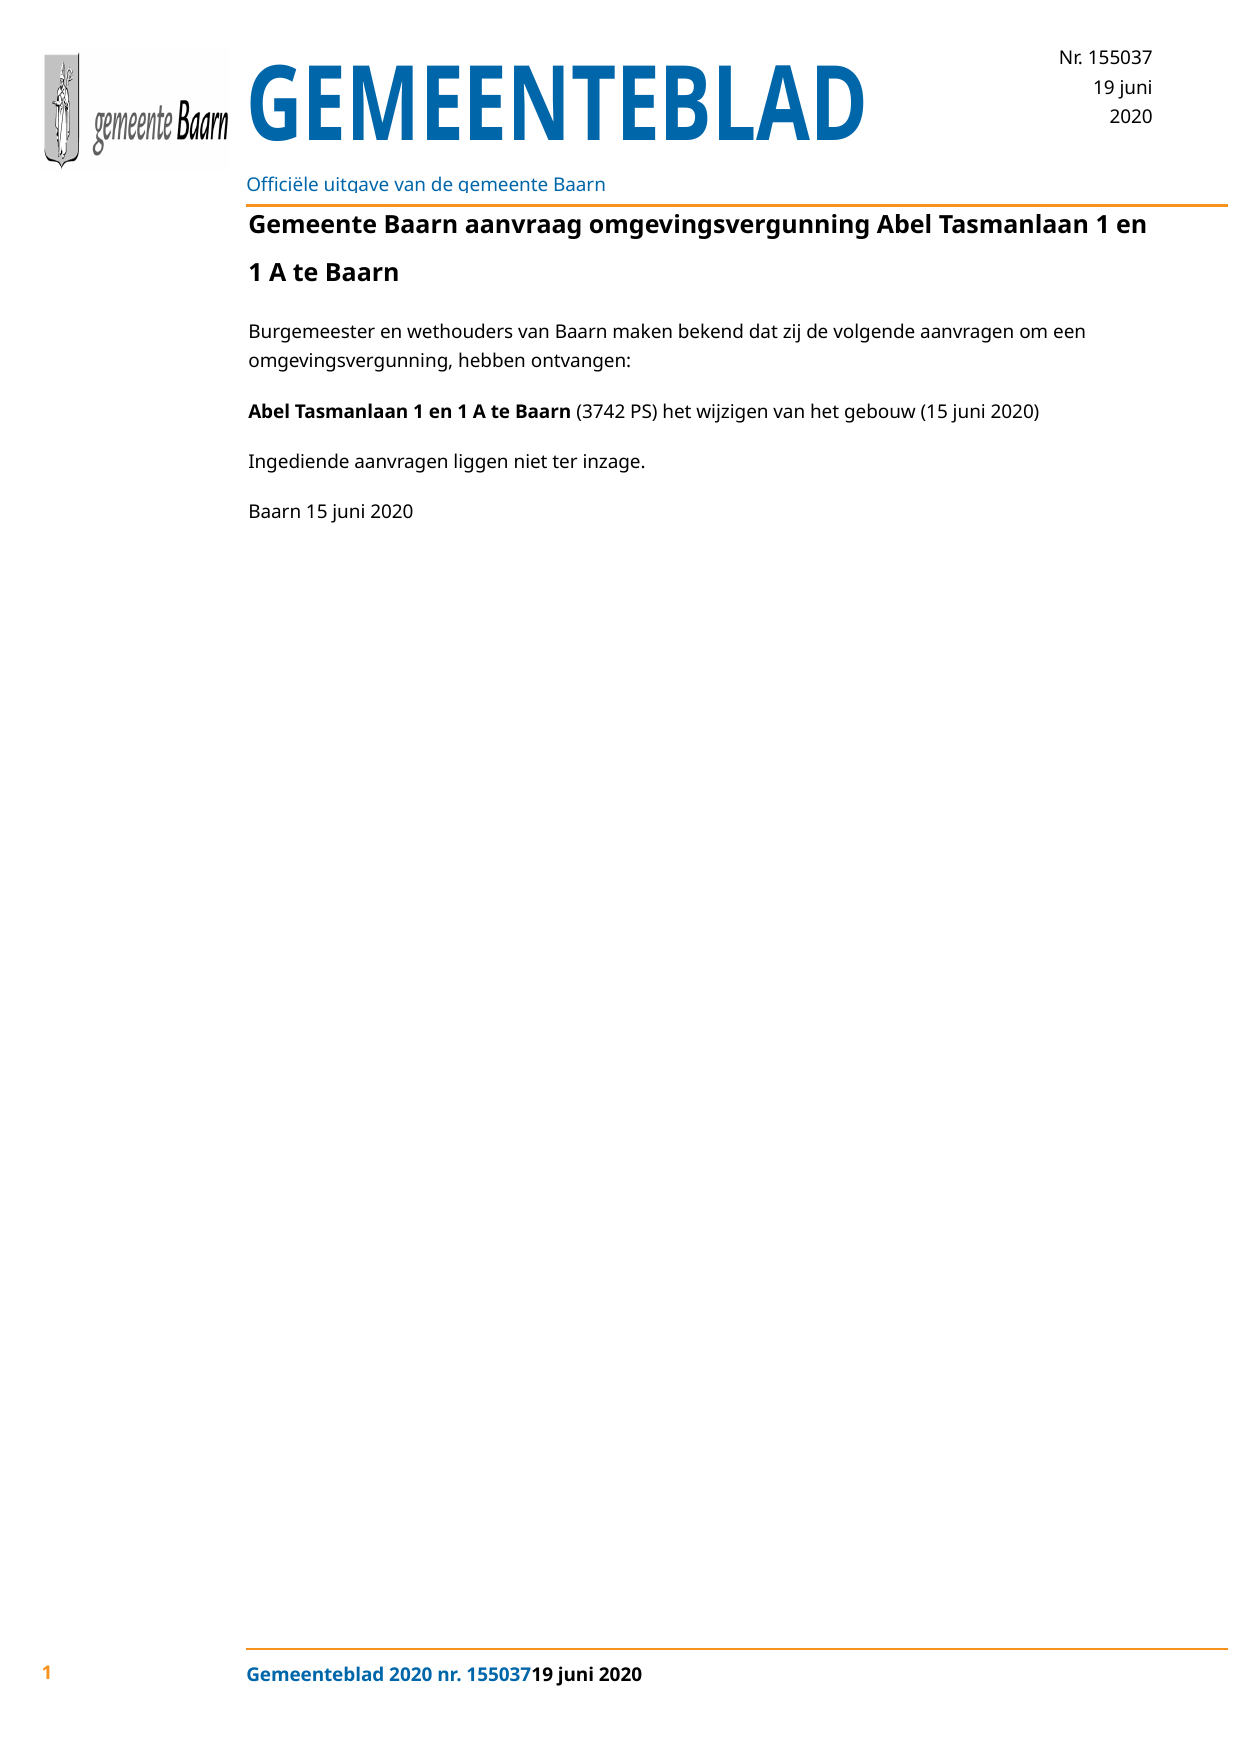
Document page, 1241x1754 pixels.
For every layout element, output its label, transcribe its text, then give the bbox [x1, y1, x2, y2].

picture [41, 47, 231, 172]
text Baarn 15 juni 2020 [248, 499, 1152, 524]
text Burgemeester en wethouders van Baarn maken bekend dat zij de volgende aanvragen om een omgevingsvergunning, hebben ontvangen: [248, 318, 1152, 373]
text Abel Tasmanlaan 1 en 1 A te Baarn (3742 PS) het wijzigen van het gebouw (15 juni 2020) [248, 398, 1152, 424]
text Gemeente Baarn aanvraag omgevingsvergunning Abel Tasmanlaan 1 en 1 A te Baarn [248, 207, 1152, 288]
text Ingediende aanvragen liggen niet ter inzage. [248, 448, 1152, 474]
